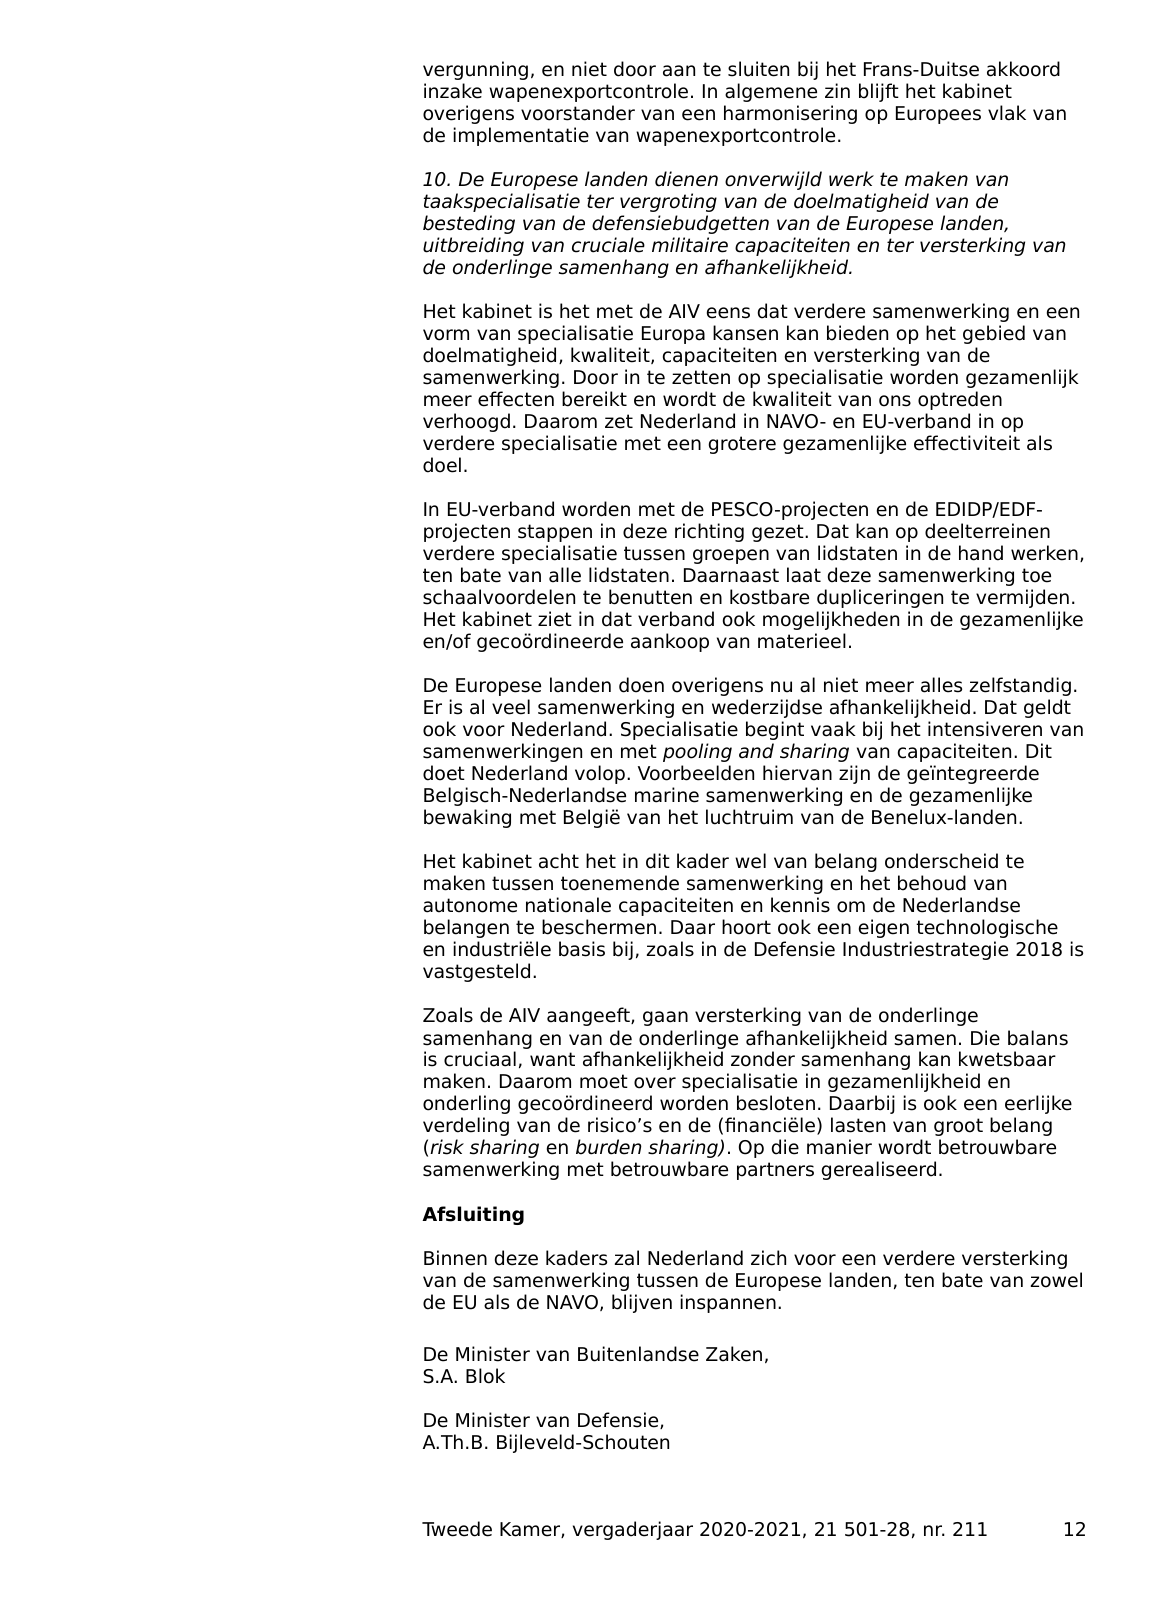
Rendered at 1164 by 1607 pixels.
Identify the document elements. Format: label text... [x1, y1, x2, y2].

text Binnen deze kaders zal Nederland zich voor een verdere versterking van de samenwerking tussen de Europese landen, ten bate van zowel de EU als de NAVO, blijven inspannen. [422, 1248, 1087, 1313]
text In EU-verband worden met de PESCO-projecten en de EDIDP/EDF-projecten stappen in deze richting gezet. Dat kan op deelterreinen verdere specialisatie tussen groepen van lidstaten in de hand werken, ten bate van alle lidstaten. Daarnaast laat deze samenwerking toe schaalvoordelen te benutten en kostbare dupliceringen te vermijden. Het kabinet ziet in dat verband ook mogelijkheden in de gezamenlijke en/of gecoördineerde aankoop van materieel. [422, 499, 1087, 653]
subtitle Afsluiting [422, 1203, 1087, 1225]
text vergunning, en niet door aan te sluiten bij het Frans-Duitse akkoord inzake wapenexportcontrole. In algemene zin blijft het kabinet overigens voorstander van een harmonisering op Europees vlak van de implementatie van wapenexportcontrole. [422, 59, 1087, 147]
text De Europese landen doen overigens nu al niet meer alles zelfstandig. Er is al veel samenwerking en wederzijdse afhankelijkheid. Dat geldt ook voor Nederland. Specialisatie begint vaak bij het intensiveren van samenwerkingen en met pooling and sharing van capaciteiten. Dit doet Nederland volop. Voorbeelden hiervan zijn de geïntegreerde Belgisch-Nederlandse marine samenwerking en de gezamenlijke bewaking met België van het luchtruim van de Benelux-landen. [422, 675, 1087, 829]
text 10. De Europese landen dienen onverwijld werk te maken van taakspecialisatie ter vergroting van de doelmatigheid van de besteding van de defensiebudgetten van de Europese landen, uitbreiding van cruciale militaire capaciteiten en ter versterking van de onderlinge samenhang en afhankelijkheid. [422, 169, 1087, 279]
text Het kabinet is het met de AIV eens dat verdere samenwerking en een vorm van specialisatie Europa kansen kan bieden op het gebied van doelmatigheid, kwaliteit, capaciteiten en versterking van de samenwerking. Door in te zetten op specialisatie worden gezamenlijk meer effecten bereikt en wordt de kwaliteit van ons optreden verhoogd. Daarom zet Nederland in NAVO- en EU-verband in op verdere specialisatie met een grotere gezamenlijke effectiviteit als doel. [422, 301, 1087, 477]
text De Minister van Defensie, A.Th.B. Bijleveld-Schouten [422, 1410, 1087, 1454]
text Het kabinet acht het in dit kader wel van belang onderscheid te maken tussen toenemende samenwerking en het behoud van autonome nationale capaciteiten en kennis om de Nederlandse belangen te beschermen. Daar hoort ook een eigen technologische en industriële basis bij, zoals in de Defensie Industriestrategie 2018 is vastgesteld. [422, 851, 1087, 983]
text De Minister van Buitenlandse Zaken, S.A. Blok [422, 1343, 1087, 1387]
text Zoals de AIV aangeeft, gaan versterking van de onderlinge samenhang en van de onderlinge afhankelijkheid samen. Die balans is cruciaal, want afhankelijkheid zonder samenhang kan kwetsbaar maken. Daarom moet over specialisatie in gezamenlijkheid en onderling gecoördineerd worden besloten. Daarbij is ook een eerlijke verdeling van de risico’s en de (financiële) lasten van groot belang (risk sharing en burden sharing). Op die manier wordt betrouwbare samenwerking met betrouwbare partners gerealiseerd. [422, 1005, 1087, 1181]
